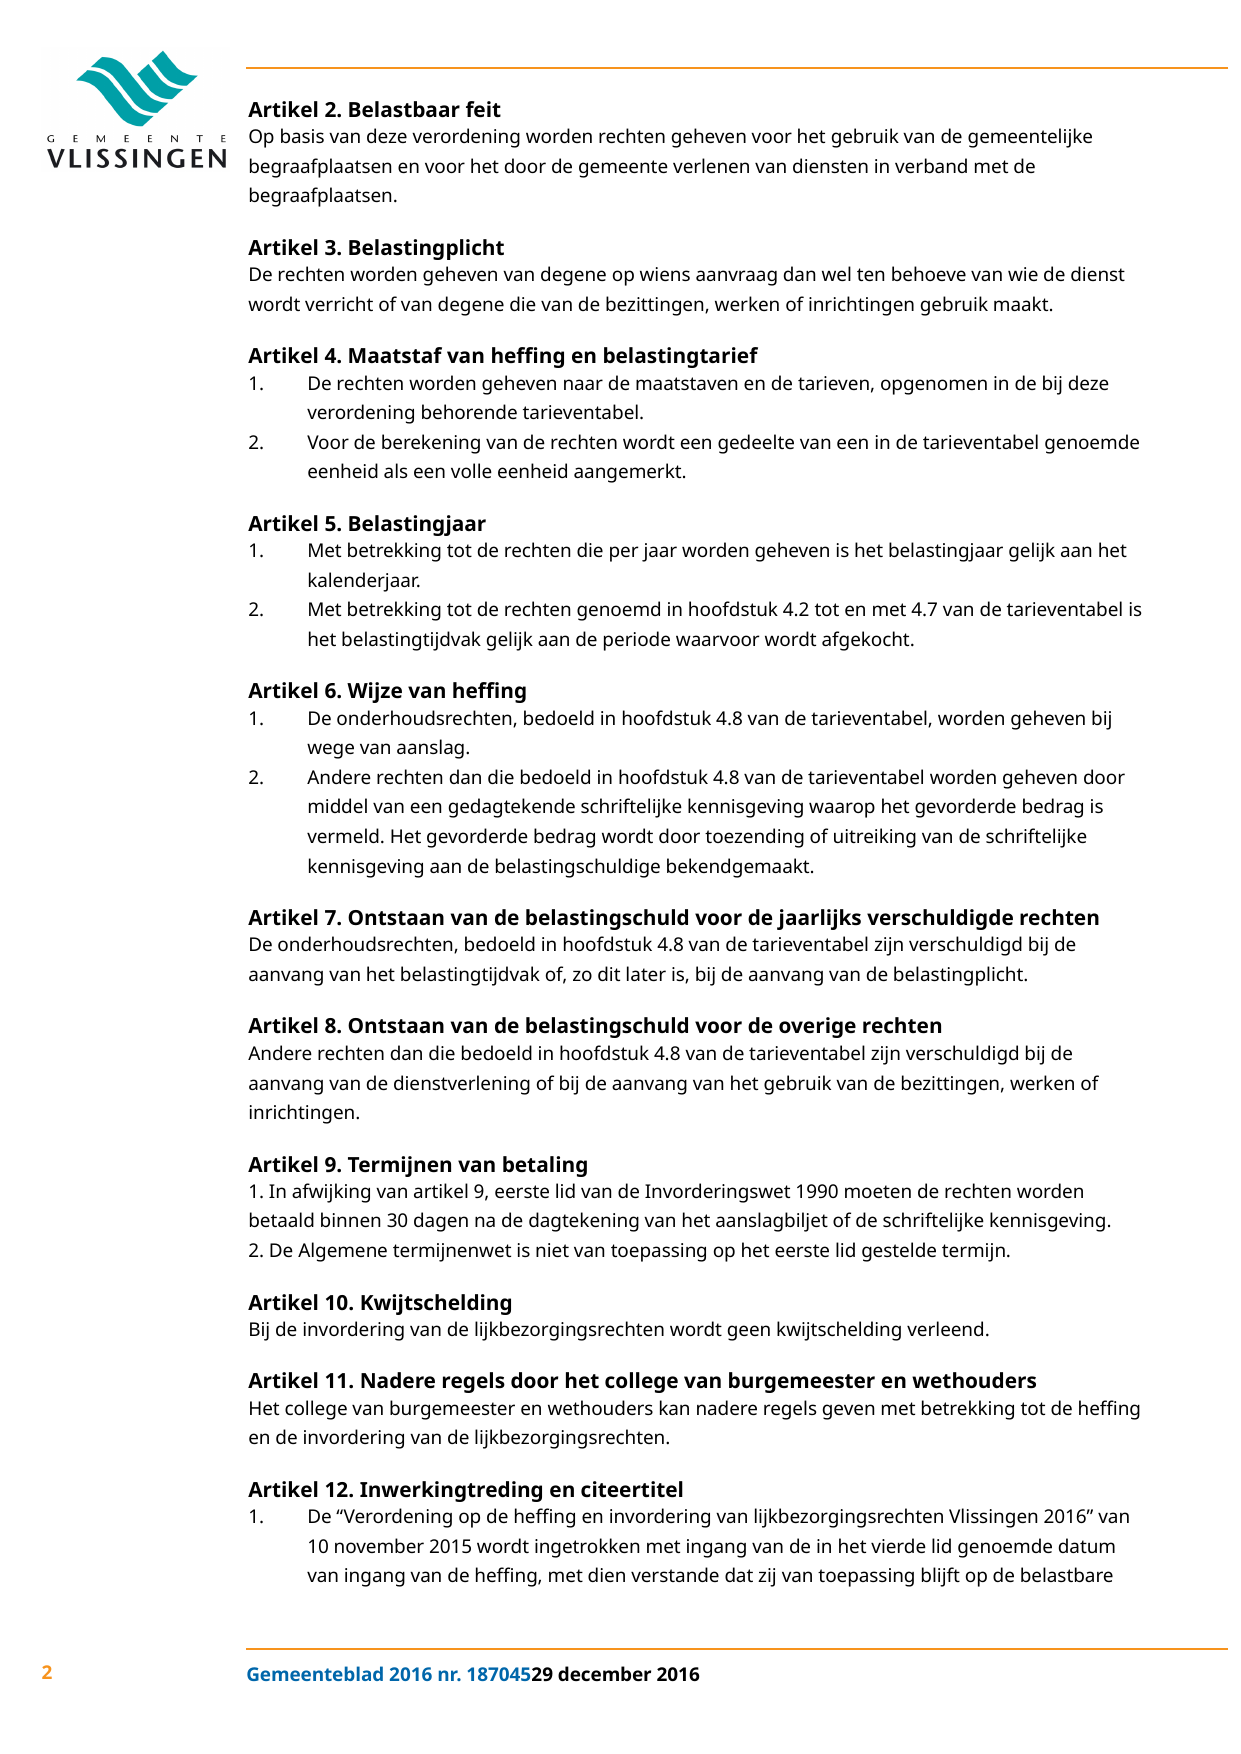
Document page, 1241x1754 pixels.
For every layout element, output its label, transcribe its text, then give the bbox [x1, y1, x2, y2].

text Het college van burgemeester en wethouders kan nadere regels geven met betrekking tot de heffing en de invordering van de lijkbezorgingsrechten. [248, 1395, 1152, 1450]
list Met betrekking tot de rechten die per jaar worden geheven is het belastingjaar gelijk aan het kalenderjaar. [248, 537, 1152, 593]
text Andere rechten dan die bedoeld in hoofdstuk 4.8 van de tarieventabel zijn verschuldigd bij de aanvang van de dienstverlening of bij de aanvang van het gebruik van de bezittingen, werken of inrichtingen. [248, 1040, 1152, 1125]
text Artikel 9. Termijnen van betaling [248, 1150, 1152, 1178]
list Met betrekking tot de rechten genoemd in hoofdstuk 4.2 tot en met 4.7 van de tarieventabel is het belastingtijdvak gelijk aan de periode waarvoor wordt afgekocht. [248, 596, 1152, 652]
picture [41, 47, 231, 172]
text Artikel 2. Belastbaar feit [248, 95, 1152, 123]
text 1. In afwijking van artikel 9, eerste lid van de Invorderingswet 1990 moeten de rechten worden [248, 1178, 1152, 1204]
text Artikel 5. Belastingjaar [248, 509, 1152, 537]
text Artikel 3. Belastingplicht [248, 233, 1152, 261]
list De onderhoudsrechten, bedoeld in hoofdstuk 4.8 van de tarieventabel, worden geheven bij wege van aanslag. [248, 705, 1152, 760]
text Artikel 7. Ontstaan van de belastingschuld voor de jaarlijks verschuldigde rechten [248, 903, 1152, 932]
text 2. De Algemene termijnenwet is niet van toepassing op het eerste lid gestelde termijn. [248, 1237, 1152, 1263]
text Artikel 11. Nadere regels door het college van burgemeester en wethouders [248, 1367, 1152, 1395]
text Bij de invordering van de lijkbezorgingsrechten wordt geen kwijtschelding verleend. [248, 1316, 1152, 1342]
text De rechten worden geheven van degene op wiens aanvraag dan wel ten behoeve van wie de dienst wordt verricht of van degene die van de bezittingen, werken of inrichtingen gebruik maakt. [248, 261, 1152, 317]
text betaald binnen 30 dagen na de dagtekening van het aanslagbiljet of de schriftelijke kennisgeving. [248, 1208, 1152, 1233]
text Artikel 12. Inwerkingtreding en citeertitel [248, 1475, 1152, 1503]
text Artikel 8. Ontstaan van de belastingschuld voor de overige rechten [248, 1012, 1152, 1040]
text Op basis van deze verordening worden rechten geheven voor het gebruik van de gemeentelijke begraafplaatsen en voor het door de gemeente verlenen van diensten in verband met de begraafplaatsen. [248, 123, 1152, 208]
text Artikel 6. Wijze van heffing [248, 676, 1152, 705]
list De “Verordening op de heffing en invordering van lijkbezorgingsrechten Vlissingen 2016” van 10 november 2015 wordt ingetrokken met ingang van de in het vierde lid genoemde datum van ingang van de heffing, met dien verstande dat zij van toepassing blijft op de belastbare [248, 1503, 1152, 1588]
list Andere rechten dan die bedoeld in hoofdstuk 4.8 van de tarieventabel worden geheven door middel van een gedagtekende schriftelijke kennisgeving waarop het gevorderde bedrag is vermeld. Het gevorderde bedrag wordt door toezending of uitreiking van de schriftelijke kennisgeving aan de belastingschuldige bekendgemaakt. [248, 764, 1152, 878]
list De rechten worden geheven naar de maatstaven en de tarieven, opgenomen in de bij deze verordening behorende tarieventabel. [248, 370, 1152, 425]
list Voor de berekening van de rechten wordt een gedeelte van een in de tarieventabel genoemde eenheid als een volle eenheid aangemerkt. [248, 429, 1152, 484]
text Artikel 10. Kwijtschelding [248, 1288, 1152, 1316]
text Artikel 4. Maatstaf van heffing en belastingtarief [248, 341, 1152, 370]
text De onderhoudsrechten, bedoeld in hoofdstuk 4.8 van de tarieventabel zijn verschuldigd bij de aanvang van het belastingtijdvak of, zo dit later is, bij de aanvang van de belastingplicht. [248, 932, 1152, 987]
